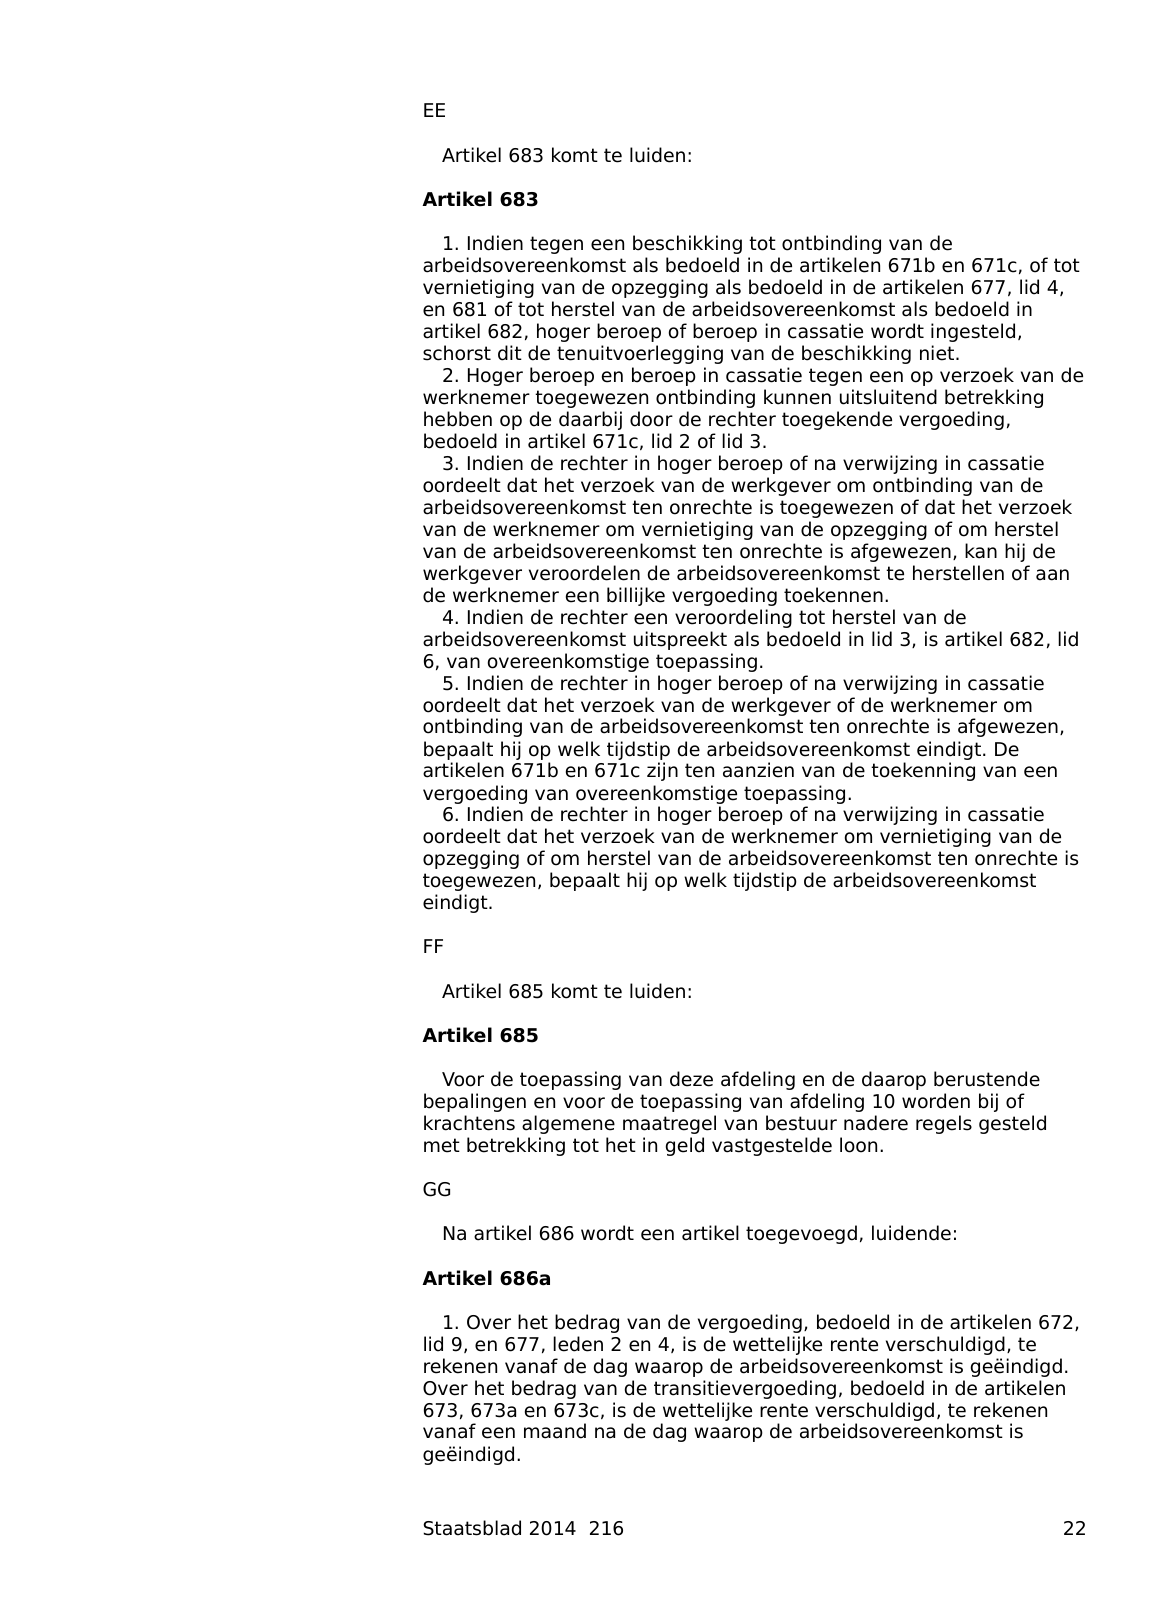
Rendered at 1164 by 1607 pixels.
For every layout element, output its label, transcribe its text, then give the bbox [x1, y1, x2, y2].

text 6. Indien de rechter in hoger beroep of na verwijzing in cassatie oordeelt dat het verzoek van de werknemer om vernietiging van de opzegging of om herstel van de arbeidsovereenkomst ten onrechte is toegewezen, bepaalt hij op welk tijdstip de arbeidsovereenkomst eindigt. [422, 804, 1087, 914]
text 4. Indien de rechter een veroordeling tot herstel van de arbeidsovereenkomst uitspreekt als bedoeld in lid 3, is artikel 682, lid 6, van overeenkomstige toepassing. [422, 607, 1087, 672]
text EE [422, 100, 1087, 122]
text GG [422, 1179, 1087, 1201]
text 5. Indien de rechter in hoger beroep of na verwijzing in cassatie oordeelt dat het verzoek van de werkgever of de werknemer om ontbinding van de arbeidsovereenkomst ten onrechte is afgewezen, bepaalt hij op welk tijdstip de arbeidsovereenkomst eindigt. De artikelen 671b en 671c zijn ten aanzien van de toekenning van een vergoeding van overeenkomstige toepassing. [422, 672, 1087, 804]
text 1. Indien tegen een beschikking tot ontbinding van de arbeidsovereenkomst als bedoeld in de artikelen 671b en 671c, of tot vernietiging van de opzegging als bedoeld in de artikelen 677, lid 4, en 681 of tot herstel van de arbeidsovereenkomst als bedoeld in artikel 682, hoger beroep of beroep in cassatie wordt ingesteld, schorst dit de tenuitvoerlegging van de beschikking niet. [422, 233, 1087, 365]
text FF [422, 936, 1087, 958]
text Artikel 685 komt te luiden: [422, 981, 1087, 1003]
text Voor de toepassing van deze afdeling en de daarop berustende bepalingen en voor de toepassing van afdeling 10 worden bij of krachtens algemene maatregel van bestuur nadere regels gesteld met betrekking tot het in geld vastgestelde loon. [422, 1069, 1087, 1157]
text 2. Hoger beroep en beroep in cassatie tegen een op verzoek van de werknemer toegewezen ontbinding kunnen uitsluitend betrekking hebben op de daarbij door de rechter toegekende vergoeding, bedoeld in artikel 671c, lid 2 of lid 3. [422, 365, 1087, 453]
subtitle Artikel 686a [422, 1267, 1087, 1289]
text Artikel 683 komt te luiden: [422, 144, 1087, 167]
text 1. Over het bedrag van de vergoeding, bedoeld in de artikelen 672, lid 9, en 677, leden 2 en 4, is de wettelijke rente verschuldigd, te rekenen vanaf de dag waarop de arbeidsovereenkomst is geëindigd. Over het bedrag van de transitievergoeding, bedoeld in de artikelen 673, 673a en 673c, is de wettelijke rente verschuldigd, te rekenen vanaf een maand na de dag waarop de arbeidsovereenkomst is geëindigd. [422, 1312, 1087, 1465]
subtitle Artikel 683 [422, 189, 1087, 211]
text Na artikel 686 wordt een artikel toegevoegd, luidende: [422, 1223, 1087, 1245]
text 3. Indien de rechter in hoger beroep of na verwijzing in cassatie oordeelt dat het verzoek van de werkgever om ontbinding van de arbeidsovereenkomst ten onrechte is toegewezen of dat het verzoek van de werknemer om vernietiging van de opzegging of om herstel van de arbeidsovereenkomst ten onrechte is afgewezen, kan hij de werkgever veroordelen de arbeidsovereenkomst te herstellen of aan de werknemer een billijke vergoeding toekennen. [422, 453, 1087, 607]
subtitle Artikel 685 [422, 1025, 1087, 1047]
